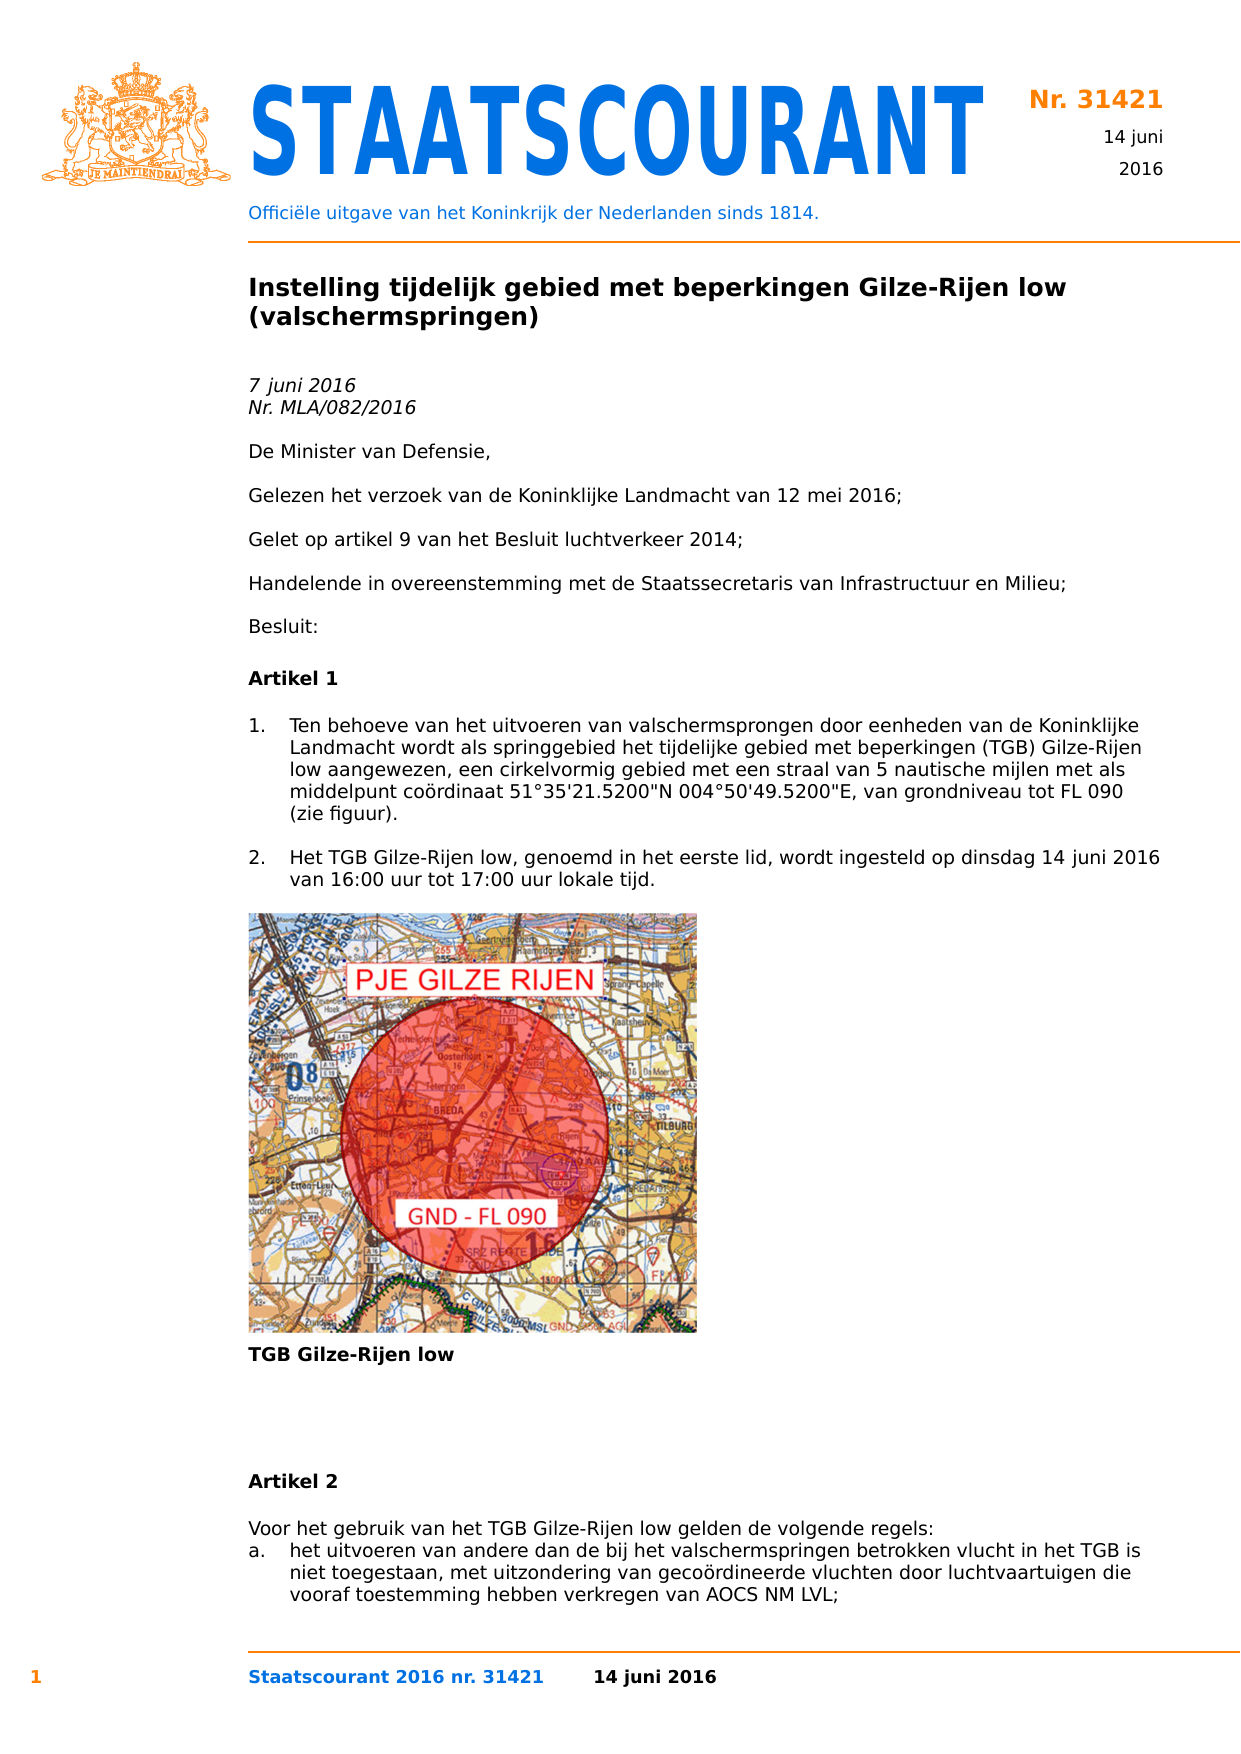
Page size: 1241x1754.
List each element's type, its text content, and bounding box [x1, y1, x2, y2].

text Voor het gebruik van het TGB Gilze-Rijen low gelden de volgende regels: [248, 1518, 1163, 1540]
table_cell Officiële uitgave van het Koninkrijk der Nederlanden sinds 1814. [248, 203, 1240, 241]
table_header Nr. 31421 [998, 62, 1240, 121]
text 2. Het TGB Gilze-Rijen low, genoemd in het eerste lid, wordt ingesteld op dinsdag 14 juni 2016 van 16:00 uur tot 17:00 uur lokale tijd. [248, 847, 1163, 891]
picture [41, 62, 231, 186]
text 7 juni 2016 [248, 375, 1163, 397]
text a. het uitvoeren van andere dan de bij het valschermspringen betrokken vlucht in het TGB is niet toegestaan, met uitzondering van gecoördineerde vluchten door luchtvaartuigen die vooraf toestemming hebben verkregen van AOCS NM LVL; [248, 1540, 1163, 1606]
picture [248, 912, 697, 1333]
table_cell 2016 [998, 153, 1240, 203]
text Nr. MLA/082/2016 [248, 397, 1163, 419]
text 1. Ten behoeve van het uitvoeren van valschermsprongen door eenheden van de Koninklijke Landmacht wordt als springgebied het tijdelijke gebied met beperkingen (TGB) Gilze-Rijen low aangewezen, een cirkelvormig gebied met een straal van 5 nautische mijlen met als middelpunt coördinaat 51°35'21.5200"N 004°50'49.5200"E, van grondniveau tot FL 090 (zie figuur). [248, 715, 1163, 825]
table_cell 14 juni [998, 121, 1240, 153]
text De Minister van Defensie, [248, 441, 1163, 463]
text Gelet op artikel 9 van het Besluit luchtverkeer 2014; [248, 529, 1163, 551]
subtitle Artikel 1 [248, 668, 1163, 690]
subtitle Instelling tijdelijk gebied met beperkingen Gilze-Rijen low (valschermspringen) [248, 273, 1163, 331]
text Besluit: [248, 616, 1163, 638]
table_header [25, 62, 248, 241]
text Handelende in overeenstemming met de Staatssecretaris van Infrastructuur en Milieu; [248, 572, 1163, 594]
text TGB Gilze-Rijen low [248, 1344, 697, 1366]
table_header STAATSCOURANT [248, 62, 998, 203]
subtitle Artikel 2 [248, 1471, 1163, 1493]
text Gelezen het verzoek van de Koninklijke Landmacht van 12 mei 2016; [248, 485, 1163, 507]
